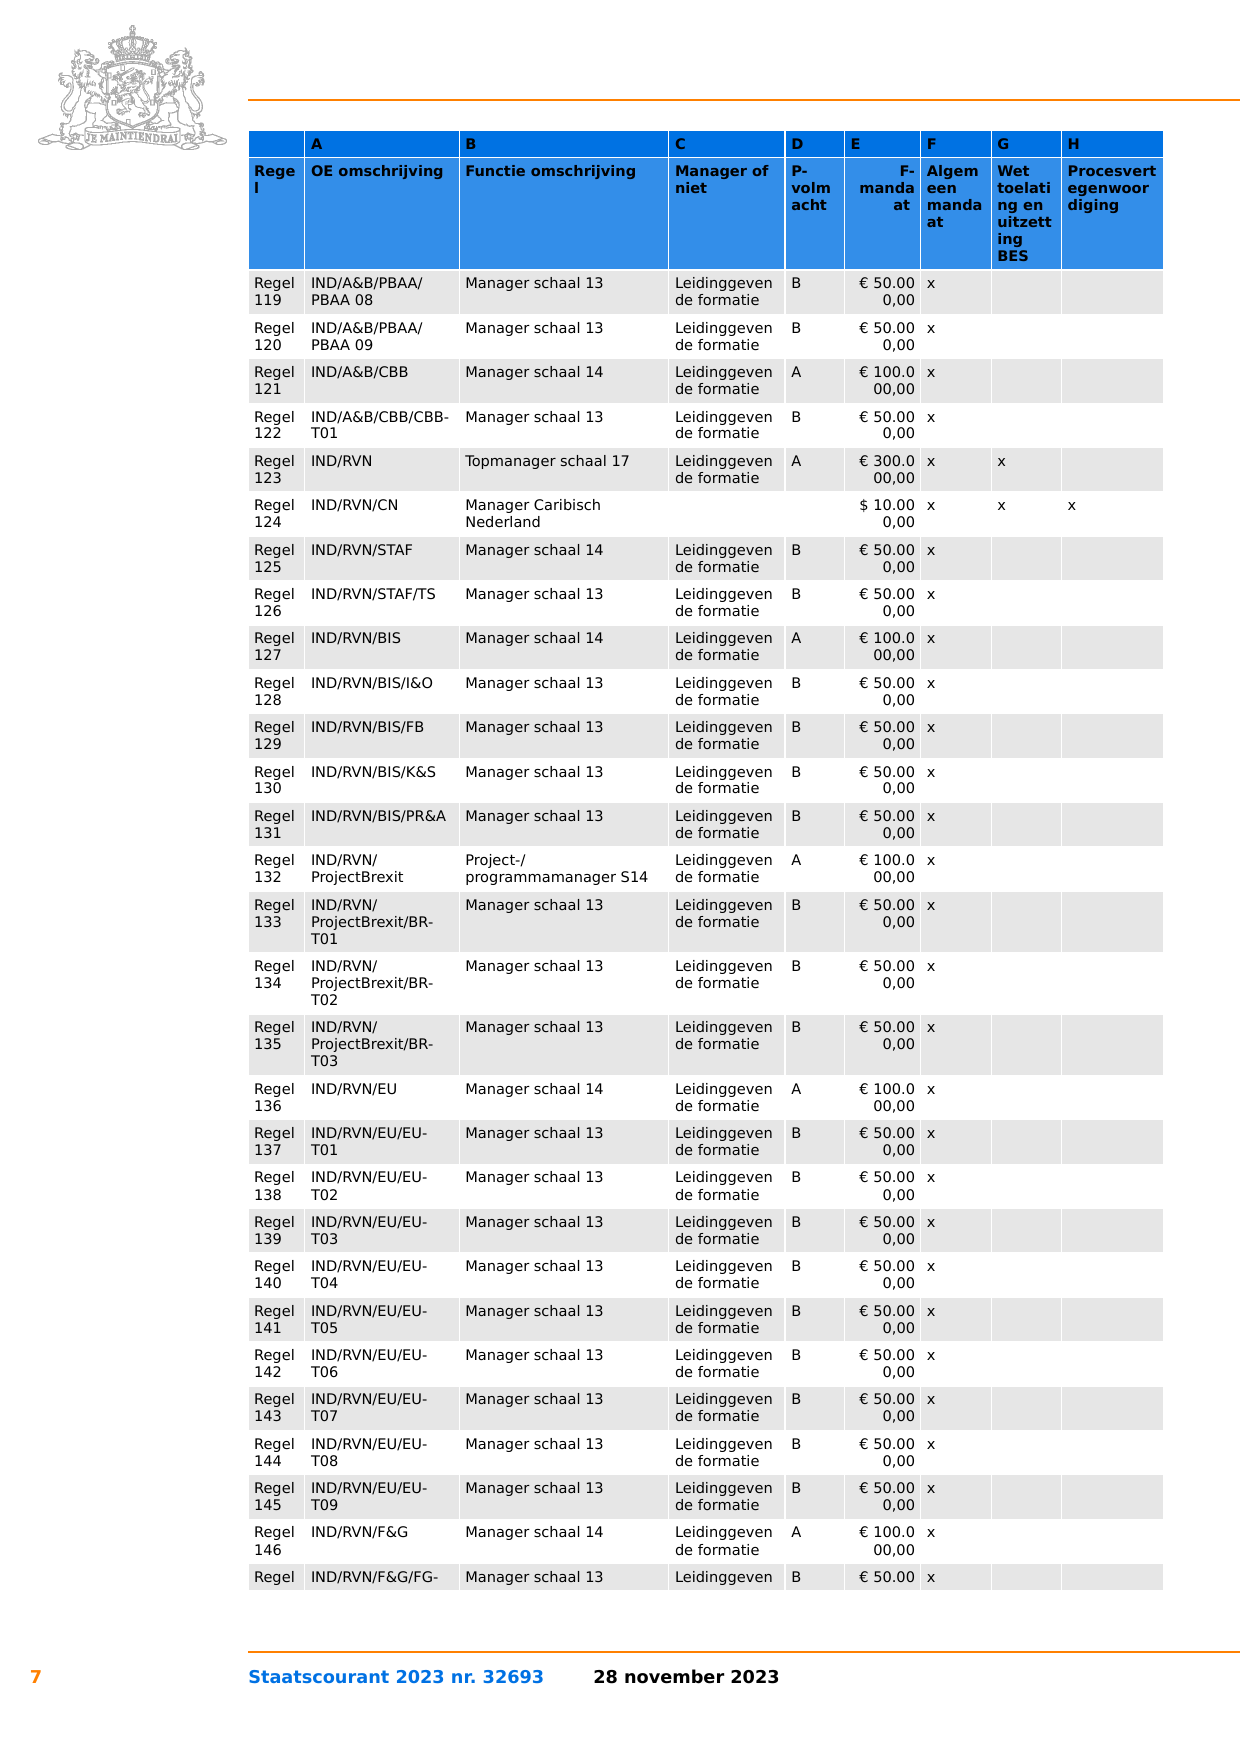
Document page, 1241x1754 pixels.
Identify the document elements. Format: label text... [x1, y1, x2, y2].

table_cell Regel 125 [249, 537, 304, 580]
table_cell € 50.000,00 [845, 803, 920, 846]
table_cell B [786, 581, 844, 624]
table_header H [1062, 131, 1163, 157]
table_cell € 100.000,00 [845, 848, 920, 891]
table_cell [992, 1520, 1061, 1563]
table_cell IND/RVN/ProjectBrexit [305, 848, 459, 891]
table_cell x [921, 759, 991, 802]
table_cell IND/RVN/BIS/PR&A [305, 803, 459, 846]
table_cell [1062, 1342, 1163, 1386]
table_cell [992, 626, 1061, 669]
table_cell A [786, 359, 844, 403]
table_cell B [786, 1254, 844, 1297]
table_cell [1062, 626, 1163, 669]
table_cell € 50.000,00 [845, 892, 920, 952]
table_cell IND/RVN/EU/EU-T03 [305, 1209, 459, 1252]
table_cell x [921, 404, 991, 447]
table_cell Regel [249, 1564, 304, 1590]
table_cell [992, 271, 1061, 314]
table_cell [992, 359, 1061, 403]
table_cell IND/RVN/EU/EU-T05 [305, 1298, 459, 1341]
table_cell Leidinggevende formatie [669, 1209, 784, 1252]
table_cell Leidinggevende formatie [669, 759, 784, 802]
table_cell IND/RVN/ProjectBrexit/BR-T03 [305, 1015, 459, 1075]
table_cell x [921, 493, 991, 536]
table_cell Manager schaal 13 [460, 581, 668, 624]
table_cell IND/A&B/PBAA/PBAA 08 [305, 271, 459, 314]
table_header A [305, 131, 459, 157]
table_cell € 100.000,00 [845, 1076, 920, 1119]
table_cell [1062, 1387, 1163, 1430]
table_cell [992, 1387, 1061, 1430]
table_cell Leidinggevende formatie [669, 448, 784, 491]
table_cell Leidinggevende formatie [669, 848, 784, 891]
table_cell Manager schaal 13 [460, 953, 668, 1013]
table_cell x [921, 1254, 991, 1297]
table_cell [1062, 1254, 1163, 1297]
table_header D [786, 131, 844, 157]
table_cell [992, 953, 1061, 1013]
table_cell Regel 140 [249, 1254, 304, 1297]
table_cell B [786, 1165, 844, 1208]
table_cell Leidinggevende formatie [669, 1254, 784, 1297]
table_cell x [921, 892, 991, 952]
table_cell B [786, 1015, 844, 1075]
table_cell B [786, 892, 844, 952]
table_cell P-volmacht [786, 158, 844, 269]
table_cell x [921, 271, 991, 314]
table_cell Regel 132 [249, 848, 304, 891]
table_cell B [786, 759, 844, 802]
table_cell Leidinggevende formatie [669, 315, 784, 358]
table_cell IND/RVN/BIS/FB [305, 714, 459, 758]
table_cell € 50.000,00 [845, 1165, 920, 1208]
table_cell [992, 1475, 1061, 1519]
table_cell Manager schaal 13 [460, 1165, 668, 1208]
table_cell x [921, 1387, 991, 1430]
table_cell [1062, 1520, 1163, 1563]
table_cell Leidinggevende formatie [669, 1298, 784, 1341]
table_cell x [921, 670, 991, 713]
table_cell [1062, 953, 1163, 1013]
table_cell Regel 127 [249, 626, 304, 669]
table_cell [992, 670, 1061, 713]
table_cell x [992, 448, 1061, 491]
table_cell [1062, 1076, 1163, 1119]
table_cell Regel 145 [249, 1475, 304, 1519]
table_cell € 50.000,00 [845, 1475, 920, 1519]
table_cell Leidinggevende formatie [669, 803, 784, 846]
table_cell IND/A&B/PBAA/PBAA 09 [305, 315, 459, 358]
table_cell Manager schaal 13 [460, 714, 668, 758]
table_cell B [786, 714, 844, 758]
table_cell Regel 126 [249, 581, 304, 624]
table_cell IND/RVN/EU/EU-T02 [305, 1165, 459, 1208]
table_cell A [786, 1076, 844, 1119]
table_cell x [921, 1298, 991, 1341]
table_cell Leidinggevende formatie [669, 581, 784, 624]
table_cell Project-/programmamanager S14 [460, 848, 668, 891]
table_cell B [786, 670, 844, 713]
table_cell [1062, 1431, 1163, 1474]
table_cell B [786, 1298, 844, 1341]
table_cell Manager schaal 13 [460, 1209, 668, 1252]
table_cell Leidinggevende formatie [669, 359, 784, 403]
table_cell € 100.000,00 [845, 1520, 920, 1563]
table_cell [1062, 359, 1163, 403]
table_cell B [786, 1475, 844, 1519]
table_cell [992, 759, 1061, 802]
table_cell x [921, 1209, 991, 1252]
table_cell Regel 129 [249, 714, 304, 758]
table_cell Functie omschrijving [460, 158, 668, 269]
table_header G [992, 131, 1061, 157]
table_cell Regel 131 [249, 803, 304, 846]
table_cell B [786, 271, 844, 314]
table_cell Leidinggevende formatie [669, 1431, 784, 1474]
table_header B [460, 131, 668, 157]
table_header F [921, 131, 991, 157]
table_cell x [992, 493, 1061, 536]
table_cell Leidinggevende formatie [669, 953, 784, 1013]
table_cell IND/RVN/CN [305, 493, 459, 536]
table_cell x [921, 848, 991, 891]
table_cell B [786, 1431, 844, 1474]
table_cell € 50.000,00 [845, 271, 920, 314]
table_cell [1062, 670, 1163, 713]
table_cell Manager schaal 13 [460, 759, 668, 802]
table_cell Regel 146 [249, 1520, 304, 1563]
table_cell € 50.000,00 [845, 1209, 920, 1252]
table_cell x [921, 359, 991, 403]
table_cell Manager schaal 14 [460, 1076, 668, 1119]
table_cell Manager schaal 13 [460, 892, 668, 952]
table_cell Regel 128 [249, 670, 304, 713]
table_cell [1062, 1564, 1163, 1590]
table_cell Leidinggevende formatie [669, 1076, 784, 1119]
table_cell [992, 404, 1061, 447]
table_cell [1062, 1120, 1163, 1164]
table_cell [669, 493, 784, 536]
table_cell B [786, 1387, 844, 1430]
table_cell [1062, 803, 1163, 846]
table_cell [1062, 759, 1163, 802]
table_cell x [921, 1564, 991, 1590]
table_cell [1062, 581, 1163, 624]
table_cell Manager schaal 13 [460, 670, 668, 713]
table_cell Manager schaal 13 [460, 1254, 668, 1297]
table_cell [992, 537, 1061, 580]
table_cell € 50.000,00 [845, 581, 920, 624]
table_cell Leidinggeven [669, 1564, 784, 1590]
table_cell B [786, 953, 844, 1013]
table_cell Leidinggevende formatie [669, 714, 784, 758]
table_cell [992, 803, 1061, 846]
table_cell A [786, 448, 844, 491]
table_cell [1062, 1475, 1163, 1519]
table_cell € 50.000,00 [845, 1015, 920, 1075]
table_cell € 50.00 [845, 1564, 920, 1590]
table_cell x [921, 537, 991, 580]
table_cell Leidinggevende formatie [669, 1120, 784, 1164]
table_cell B [786, 537, 844, 580]
table_cell [992, 581, 1061, 624]
table_cell B [786, 1209, 844, 1252]
table_cell Leidinggevende formatie [669, 1387, 784, 1430]
table_cell Regel 123 [249, 448, 304, 491]
table_cell € 50.000,00 [845, 315, 920, 358]
table_cell $ 10.000,00 [845, 493, 920, 536]
table_cell IND/RVN/BIS [305, 626, 459, 669]
table_cell [992, 714, 1061, 758]
table_cell [1062, 1165, 1163, 1208]
table_cell [992, 1431, 1061, 1474]
table_cell € 50.000,00 [845, 953, 920, 1013]
table_cell Leidinggevende formatie [669, 670, 784, 713]
table_cell € 50.000,00 [845, 404, 920, 447]
table_cell IND/RVN/STAF/TS [305, 581, 459, 624]
table_cell IND/RVN/EU/EU-T04 [305, 1254, 459, 1297]
table_cell Regel 133 [249, 892, 304, 952]
table_cell Wet toelating en uitzetting BES [992, 158, 1061, 269]
table_cell x [921, 1520, 991, 1563]
table_cell [992, 892, 1061, 952]
table_cell F-mandaat [845, 158, 920, 269]
table_cell [992, 1564, 1061, 1590]
table_cell € 50.000,00 [845, 1120, 920, 1164]
table_cell [1062, 848, 1163, 891]
table_cell € 300.000,00 [845, 448, 920, 491]
table_cell € 50.000,00 [845, 1254, 920, 1297]
table_cell x [921, 1475, 991, 1519]
table_cell Leidinggevende formatie [669, 1015, 784, 1075]
table_cell € 100.000,00 [845, 359, 920, 403]
table_cell x [921, 626, 991, 669]
table_cell IND/RVN [305, 448, 459, 491]
table_cell [1062, 1015, 1163, 1075]
table_cell [992, 315, 1061, 358]
table_cell Regel 120 [249, 315, 304, 358]
table_cell x [921, 803, 991, 846]
table_cell [1062, 1298, 1163, 1341]
table_header [249, 131, 304, 157]
table_cell Leidinggevende formatie [669, 892, 784, 952]
table_cell Algemeen mandaat [921, 158, 991, 269]
table_cell [786, 493, 844, 536]
table_cell [1062, 448, 1163, 491]
table_cell IND/RVN/BIS/K&S [305, 759, 459, 802]
table_cell Regel 136 [249, 1076, 304, 1119]
table_cell [992, 1076, 1061, 1119]
table_cell € 50.000,00 [845, 1387, 920, 1430]
table_cell Manager schaal 14 [460, 626, 668, 669]
table_cell € 50.000,00 [845, 1298, 920, 1341]
table_cell IND/RVN/BIS/I&O [305, 670, 459, 713]
table_cell x [921, 1165, 991, 1208]
table_cell A [786, 626, 844, 669]
table_cell € 50.000,00 [845, 670, 920, 713]
table_cell Manager schaal 14 [460, 359, 668, 403]
table_cell x [921, 1076, 991, 1119]
table_cell IND/RVN/EU/EU-T09 [305, 1475, 459, 1519]
table_cell Manager schaal 13 [460, 315, 668, 358]
table_cell Manager schaal 13 [460, 1387, 668, 1430]
table_cell Topmanager schaal 17 [460, 448, 668, 491]
table_cell [992, 1015, 1061, 1075]
table_cell Regel 137 [249, 1120, 304, 1164]
table_cell [992, 1254, 1061, 1297]
table_cell B [786, 404, 844, 447]
table_cell Leidinggevende formatie [669, 1342, 784, 1386]
table_header E [845, 131, 920, 157]
table_cell € 50.000,00 [845, 537, 920, 580]
table_cell IND/RVN/F&G [305, 1520, 459, 1563]
table_cell A [786, 1520, 844, 1563]
table_cell [1062, 537, 1163, 580]
table_cell IND/RVN/EU/EU-T08 [305, 1431, 459, 1474]
table_cell Procesvertegenwoordiging [1062, 158, 1163, 269]
table_cell IND/A&B/CBB [305, 359, 459, 403]
table_cell IND/RVN/EU/EU-T07 [305, 1387, 459, 1430]
table_cell OE omschrijving [305, 158, 459, 269]
table_cell Manager Caribisch Nederland [460, 493, 668, 536]
table_cell Manager schaal 13 [460, 1015, 668, 1075]
table_cell x [921, 448, 991, 491]
table_cell [992, 1342, 1061, 1386]
table_cell IND/A&B/CBB/CBB-T01 [305, 404, 459, 447]
table_cell € 50.000,00 [845, 1342, 920, 1386]
table_cell Regel 122 [249, 404, 304, 447]
table_cell Manager schaal 13 [460, 1342, 668, 1386]
table_cell [1062, 714, 1163, 758]
table_cell Manager schaal 13 [460, 1298, 668, 1341]
table_cell Regel 141 [249, 1298, 304, 1341]
table_cell Regel 121 [249, 359, 304, 403]
table_cell Regel 134 [249, 953, 304, 1013]
table_cell Regel 143 [249, 1387, 304, 1430]
picture [38, 25, 227, 150]
table_cell Regel 119 [249, 271, 304, 314]
table_cell Regel 135 [249, 1015, 304, 1075]
table_cell IND/RVN/STAF [305, 537, 459, 580]
table_cell B [786, 1120, 844, 1164]
table_cell Regel 138 [249, 1165, 304, 1208]
table_cell Regel 139 [249, 1209, 304, 1252]
table_cell IND/RVN/ProjectBrexit/BR-T01 [305, 892, 459, 952]
table_cell x [921, 315, 991, 358]
table_cell Leidinggevende formatie [669, 1520, 784, 1563]
table_cell x [1062, 493, 1163, 536]
table_cell Leidinggevende formatie [669, 404, 784, 447]
table_cell Manager schaal 13 [460, 404, 668, 447]
table_cell [1062, 1209, 1163, 1252]
table_cell [992, 1209, 1061, 1252]
table_cell B [786, 1564, 844, 1590]
table_cell Leidinggevende formatie [669, 626, 784, 669]
table_cell IND/RVN/ProjectBrexit/BR-T02 [305, 953, 459, 1013]
table_cell [1062, 271, 1163, 314]
table_cell [992, 1165, 1061, 1208]
table_cell Manager schaal 13 [460, 1120, 668, 1164]
table_cell € 50.000,00 [845, 714, 920, 758]
table_cell Manager schaal 14 [460, 537, 668, 580]
table_cell Manager schaal 13 [460, 271, 668, 314]
table_cell Leidinggevende formatie [669, 537, 784, 580]
table_cell Leidinggevende formatie [669, 1165, 784, 1208]
table_cell [1062, 892, 1163, 952]
table_cell € 50.000,00 [845, 1431, 920, 1474]
table_cell Manager schaal 14 [460, 1520, 668, 1563]
table_cell B [786, 803, 844, 846]
table_cell Manager schaal 13 [460, 803, 668, 846]
table_cell Manager schaal 13 [460, 1475, 668, 1519]
table_cell x [921, 714, 991, 758]
table_cell Leidinggevende formatie [669, 271, 784, 314]
table_cell B [786, 1342, 844, 1386]
table_cell IND/RVN/EU/EU-T06 [305, 1342, 459, 1386]
table_cell x [921, 1015, 991, 1075]
table_cell Manager of niet [669, 158, 784, 269]
table_cell Leidinggevende formatie [669, 1475, 784, 1519]
table_cell [992, 1298, 1061, 1341]
table_cell Regel 124 [249, 493, 304, 536]
table_cell Regel 130 [249, 759, 304, 802]
table_cell Regel 142 [249, 1342, 304, 1386]
table_cell B [786, 315, 844, 358]
table_header C [669, 131, 784, 157]
table_cell x [921, 1342, 991, 1386]
table_cell Regel 144 [249, 1431, 304, 1474]
table_cell Regel [249, 158, 304, 269]
table_cell € 50.000,00 [845, 759, 920, 802]
table_cell x [921, 953, 991, 1013]
table_cell [1062, 404, 1163, 447]
table_cell x [921, 1431, 991, 1474]
table_cell Manager schaal 13 [460, 1564, 668, 1590]
table_cell x [921, 581, 991, 624]
table_cell x [921, 1120, 991, 1164]
table_cell A [786, 848, 844, 891]
table_cell Manager schaal 13 [460, 1431, 668, 1474]
table_cell [1062, 315, 1163, 358]
table_cell € 100.000,00 [845, 626, 920, 669]
table_cell IND/RVN/EU [305, 1076, 459, 1119]
table_cell [992, 1120, 1061, 1164]
table_cell IND/RVN/F&G/FG- [305, 1564, 459, 1590]
table_cell IND/RVN/EU/EU-T01 [305, 1120, 459, 1164]
table_cell [992, 848, 1061, 891]
